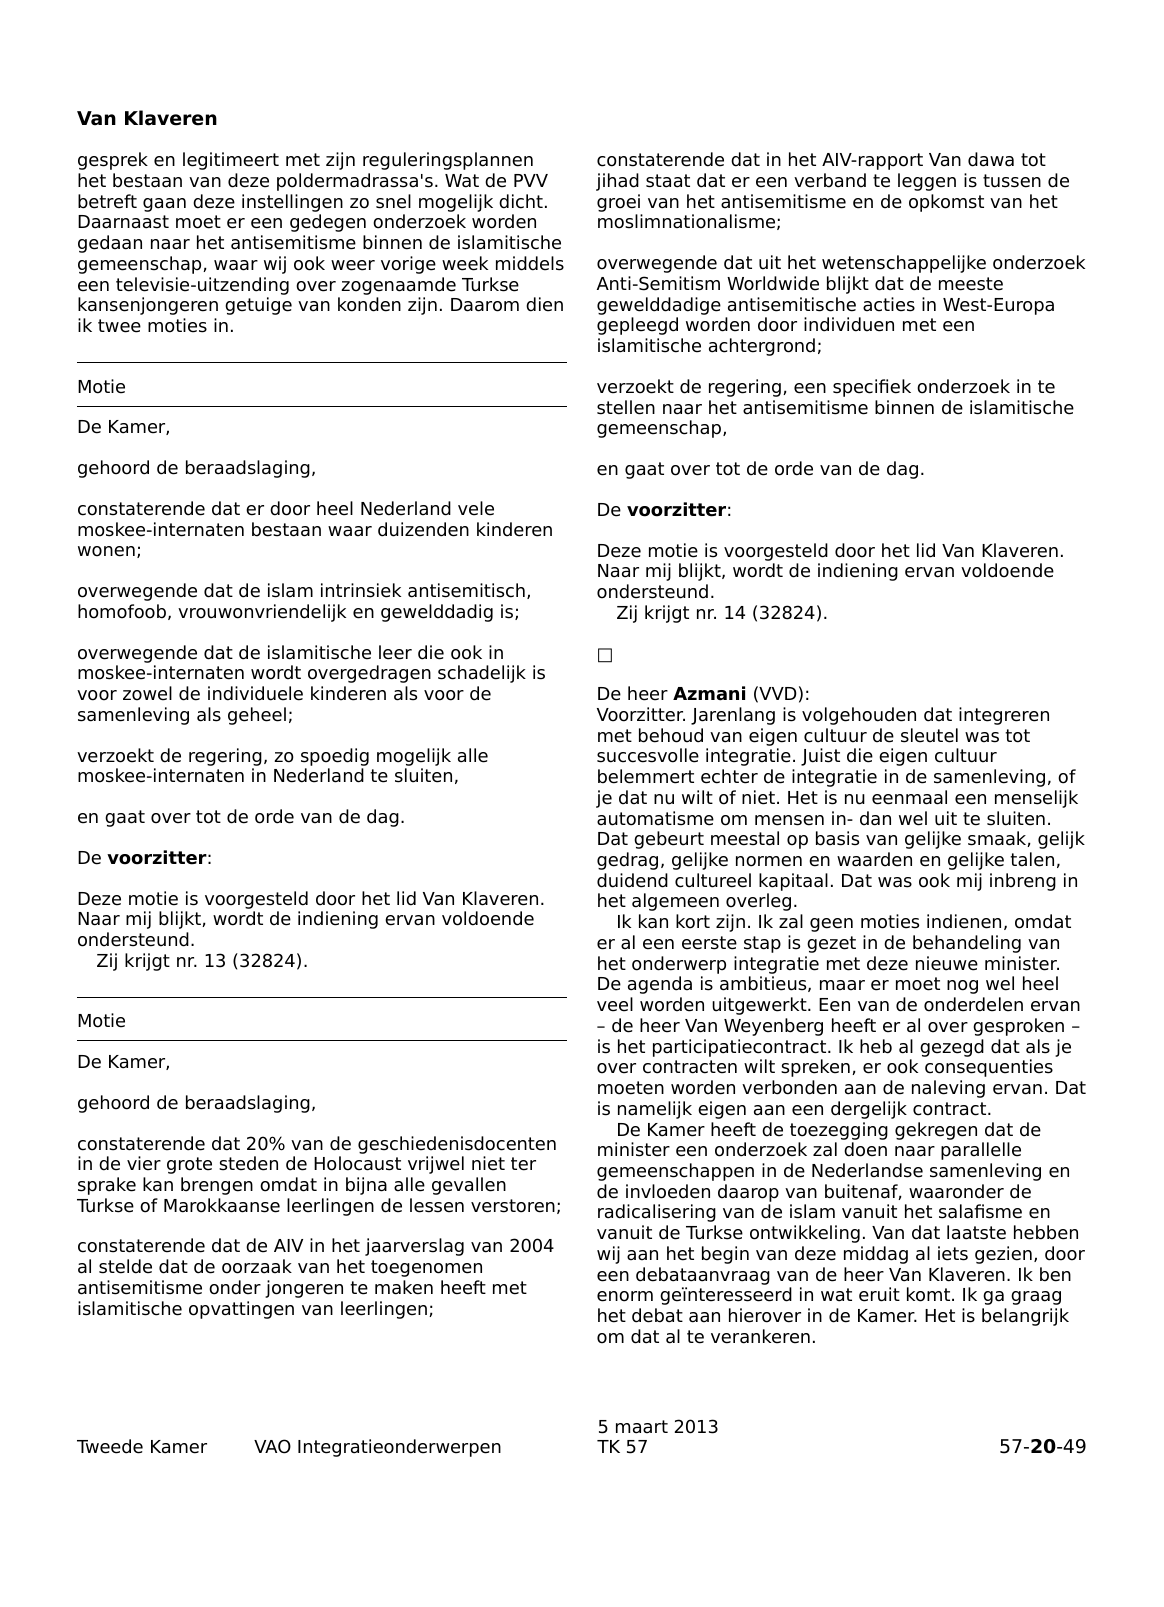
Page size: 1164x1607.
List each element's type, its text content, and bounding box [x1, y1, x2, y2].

text □ [596, 643, 1087, 664]
text gehoord de beraadslaging, [77, 458, 567, 479]
text Motie [77, 1011, 567, 1032]
text Zij krijgt nr. 13 (32824). [77, 951, 567, 971]
text constaterende dat er door heel Nederland vele moskee-internaten bestaan waar duizenden kinderen wonen; [77, 499, 567, 561]
text constaterende dat 20% van de geschiedenisdocenten in de vier grote steden de Holocaust vrijwel niet ter sprake kan brengen omdat in bijna alle gevallen Turkse of Marokkaanse leerlingen de lessen verstoren; [77, 1133, 567, 1216]
text overwegende dat de islam intrinsiek antisemitisch, homofoob, vrouwonvriendelijk en gewelddadig is; [77, 581, 567, 622]
text verzoekt de regering, zo spoedig mogelijk alle moskee-internaten in Nederland te sluiten, [77, 745, 567, 787]
text Deze motie is voorgesteld door het lid Van Klaveren. Naar mij blijkt, wordt de indiening ervan voldoende ondersteund. [77, 888, 567, 951]
text constaterende dat in het AIV-rapport Van dawa tot jihad staat dat er een verband te leggen is tussen de groei van het antisemitisme en de opkomst van het moslimnationalisme; [596, 150, 1087, 233]
text De heer Azmani (VVD): [596, 684, 1087, 705]
text Deze motie is voorgesteld door het lid Van Klaveren. Naar mij blijkt, wordt de indiening ervan voldoende ondersteund. [596, 540, 1087, 603]
text en gaat over tot de orde van de dag. [596, 459, 1087, 480]
text De voorzitter: [596, 500, 1087, 520]
text overwegende dat uit het wetenschappelijke onderzoek Anti-Semitism Worldwide blijkt dat de meeste gewelddadige antisemitische acties in West-Europa gepleegd worden door individuen met een islamitische achtergrond; [596, 253, 1087, 357]
text De Kamer, [77, 1052, 567, 1073]
text en gaat over tot de orde van de dag. [77, 807, 567, 828]
text Zij krijgt nr. 14 (32824). [596, 603, 1087, 623]
text Motie [77, 377, 567, 397]
text verzoekt de regering, een specifiek onderzoek in te stellen naar het antisemitisme binnen de islamitische gemeenschap, [596, 377, 1087, 439]
text constaterende dat de AIV in het jaarverslag van 2004 al stelde dat de oorzaak van het toegenomen antisemitisme onder jongeren te maken heeft met islamitische opvattingen van leerlingen; [77, 1236, 567, 1319]
text overwegende dat de islamitische leer die ook in moskee-internaten wordt overgedragen schadelijk is voor zowel de individuele kinderen als voor de samenleving als geheel; [77, 642, 567, 725]
text gehoord de beraadslaging, [77, 1093, 567, 1113]
text De Kamer heeft de toezegging gekregen dat de minister een onderzoek zal doen naar parallelle gemeenschappen in de Nederlandse samenleving en de invloeden daarop van buitenaf, waaronder de radicalisering van de islam vanuit het salafisme en vanuit de Turkse ontwikkeling. Van dat laatste hebben wij aan het begin van deze middag al iets gezien, door een debataanvraag van de heer Van Klaveren. Ik ben enorm geïnteresseerd in wat eruit komt. Ik ga graag het debat aan hierover in de Kamer. Het is belangrijk om dat al te verankeren. [596, 1119, 1087, 1347]
text Ik kan kort zijn. Ik zal geen moties indienen, omdat er al een eerste stap is gezet in de behandeling van het onderwerp integratie met deze nieuwe minister. De agenda is ambitieus, maar er moet nog wel heel veel worden uitgewerkt. Een van de onderdelen ervan – de heer Van Weyenberg heeft er al over gesproken – is het participatiecontract. Ik heb al gezegd dat als je over contracten wilt spreken, er ook consequenties moeten worden verbonden aan de naleving ervan. Dat is namelijk eigen aan een dergelijk contract. [596, 912, 1087, 1119]
text gesprek en legitimeert met zijn reguleringsplannen het bestaan van deze poldermadrassa's. Wat de PVV betreft gaan deze instellingen zo snel mogelijk dicht. Daarnaast moet er een gedegen onderzoek worden gedaan naar het antisemitisme binnen de islamitische gemeenschap, waar wij ook weer vorige week middels een televisie-uitzending over zogenaamde Turkse kansenjongeren getuige van konden zijn. Daarom dien ik twee moties in. [77, 150, 567, 337]
text De Kamer, [77, 417, 567, 438]
text Voorzitter. Jarenlang is volgehouden dat integreren met behoud van eigen cultuur de sleutel was tot succesvolle integratie. Juist die eigen cultuur belemmert echter de integratie in de samenleving, of je dat nu wilt of niet. Het is nu eenmaal een menselijk automatisme om mensen in- dan wel uit te sluiten. Dat gebeurt meestal op basis van gelijke smaak, gelijk gedrag, gelijke normen en waarden en gelijke talen, duidend cultureel kapitaal. Dat was ook mij inbreng in het algemeen overleg. [596, 705, 1087, 912]
text De voorzitter: [77, 848, 567, 868]
